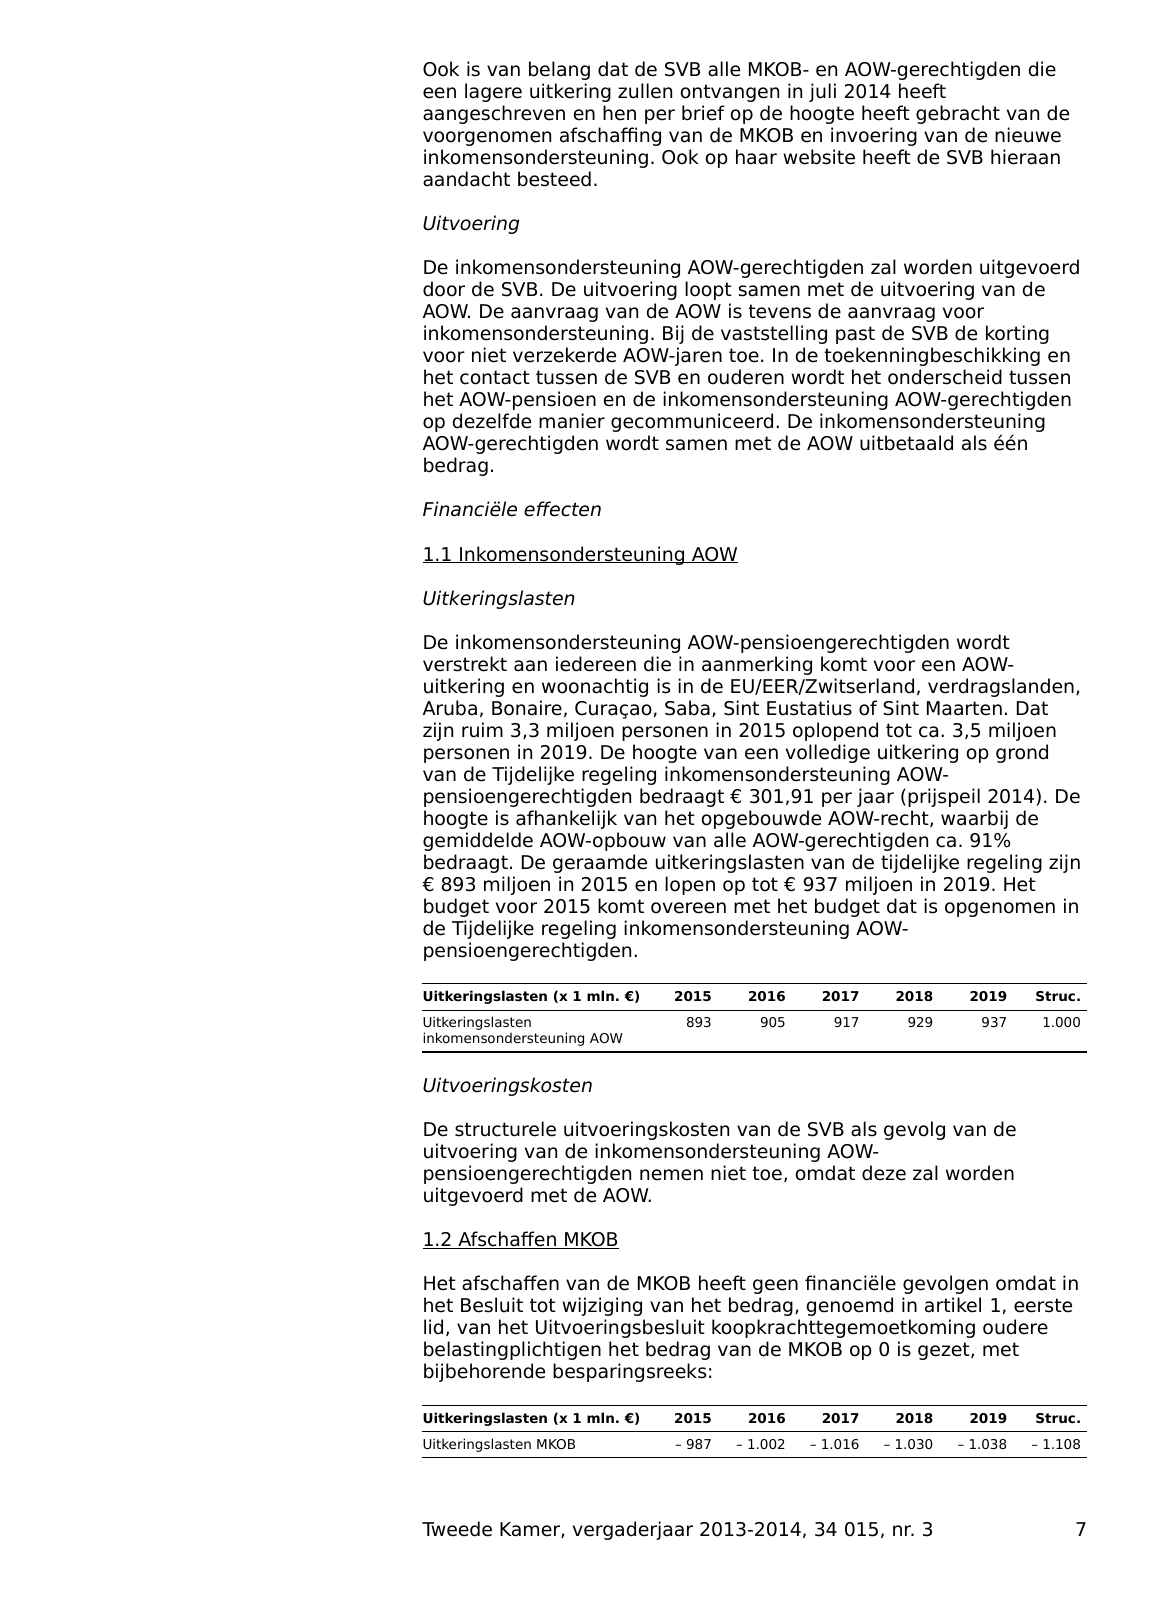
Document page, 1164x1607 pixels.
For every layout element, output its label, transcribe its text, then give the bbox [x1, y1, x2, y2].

table_cell – 1.030 [865, 1432, 939, 1457]
table_header 2018 [865, 1406, 939, 1431]
table_header Struc. [1013, 1406, 1087, 1431]
subtitle Financiële effecten [422, 499, 1087, 521]
table_cell Uitkeringslasten MKOB [422, 1432, 644, 1457]
table_header 2017 [791, 984, 865, 1009]
table_header 2016 [718, 984, 791, 1009]
table_cell – 987 [644, 1432, 717, 1457]
table_header 2017 [791, 1406, 865, 1431]
table_header 2015 [644, 984, 717, 1009]
table_header Uitkeringslasten (x 1 mln. €) [422, 1406, 644, 1431]
table_cell – 1.038 [939, 1432, 1013, 1457]
table_cell Uitkeringslasten inkomensondersteuning AOW [422, 1011, 644, 1051]
table_header 2016 [718, 1406, 791, 1431]
table_cell 929 [865, 1011, 939, 1051]
table_cell 937 [939, 1011, 1013, 1051]
subtitle Uitkeringslasten [422, 588, 1087, 609]
table_cell 905 [718, 1011, 791, 1051]
subtitle Uitvoering [422, 213, 1087, 235]
subtitle 1.1 Inkomensondersteuning AOW [422, 543, 1087, 565]
table_header Struc. [1013, 984, 1087, 1009]
text De structurele uitvoeringskosten van de SVB als gevolg van de uitvoering van de inkomensondersteuning AOW-pensioengerechtigden nemen niet toe, omdat deze zal worden uitgevoerd met de AOW. [422, 1119, 1087, 1207]
text Het afschaffen van de MKOB heeft geen financiële gevolgen omdat in het Besluit tot wijziging van het bedrag, genoemd in artikel 1, eerste lid, van het Uitvoeringsbesluit koopkrachttegemoetkoming oudere belastingplichtigen het bedrag van de MKOB op 0 is gezet, met bijbehorende besparingsreeks: [422, 1273, 1087, 1383]
table_header 2019 [939, 984, 1013, 1009]
table_cell 893 [644, 1011, 717, 1051]
text De inkomensondersteuning AOW-pensioengerechtigden wordt verstrekt aan iedereen die in aanmerking komt voor een AOW-uitkering en woonachtig is in de EU/EER/Zwitserland, verdragslanden, Aruba, Bonaire, Curaçao, Saba, Sint Eustatius of Sint Maarten. Dat zijn ruim 3,3 miljoen personen in 2015 oplopend tot ca. 3,5 miljoen personen in 2019. De hoogte van een volledige uitkering op grond van de Tijdelijke regeling inkomensondersteuning AOW-pensioengerechtigden bedraagt € 301,91 per jaar (prijspeil 2014). De hoogte is afhankelijk van het opgebouwde AOW-recht, waarbij de gemiddelde AOW-opbouw van alle AOW-gerechtigden ca. 91% bedraagt. De geraamde uitkeringslasten van de tijdelijke regeling zijn € 893 miljoen in 2015 en lopen op tot € 937 miljoen in 2019. Het budget voor 2015 komt overeen met het budget dat is opgenomen in de Tijdelijke regeling inkomensondersteuning AOW-pensioengerechtigden. [422, 632, 1087, 961]
table_cell 1.000 [1013, 1011, 1087, 1051]
table_header Uitkeringslasten (x 1 mln. €) [422, 984, 644, 1009]
text De inkomensondersteuning AOW-gerechtigden zal worden uitgevoerd door de SVB. De uitvoering loopt samen met de uitvoering van de AOW. De aanvraag van de AOW is tevens de aanvraag voor inkomensondersteuning. Bij de vaststelling past de SVB de korting voor niet verzekerde AOW-jaren toe. In de toekenningbeschikking en het contact tussen de SVB en ouderen wordt het onderscheid tussen het AOW-pensioen en de inkomensondersteuning AOW-gerechtigden op dezelfde manier gecommuniceerd. De inkomensondersteuning AOW-gerechtigden wordt samen met de AOW uitbetaald als één bedrag. [422, 257, 1087, 477]
subtitle 1.2 Afschaffen MKOB [422, 1229, 1087, 1251]
table_cell 917 [791, 1011, 865, 1051]
table_cell – 1.002 [718, 1432, 791, 1457]
table_cell – 1.016 [791, 1432, 865, 1457]
table_cell – 1.108 [1013, 1432, 1087, 1457]
table_header 2019 [939, 1406, 1013, 1431]
table_header 2015 [644, 1406, 717, 1431]
subtitle Uitvoeringskosten [422, 1074, 1087, 1097]
text Ook is van belang dat de SVB alle MKOB- en AOW-gerechtigden die een lagere uitkering zullen ontvangen in juli 2014 heeft aangeschreven en hen per brief op de hoogte heeft gebracht van de voorgenomen afschaffing van de MKOB en invoering van de nieuwe inkomensondersteuning. Ook op haar website heeft de SVB hieraan aandacht besteed. [422, 59, 1087, 191]
table_header 2018 [865, 984, 939, 1009]
